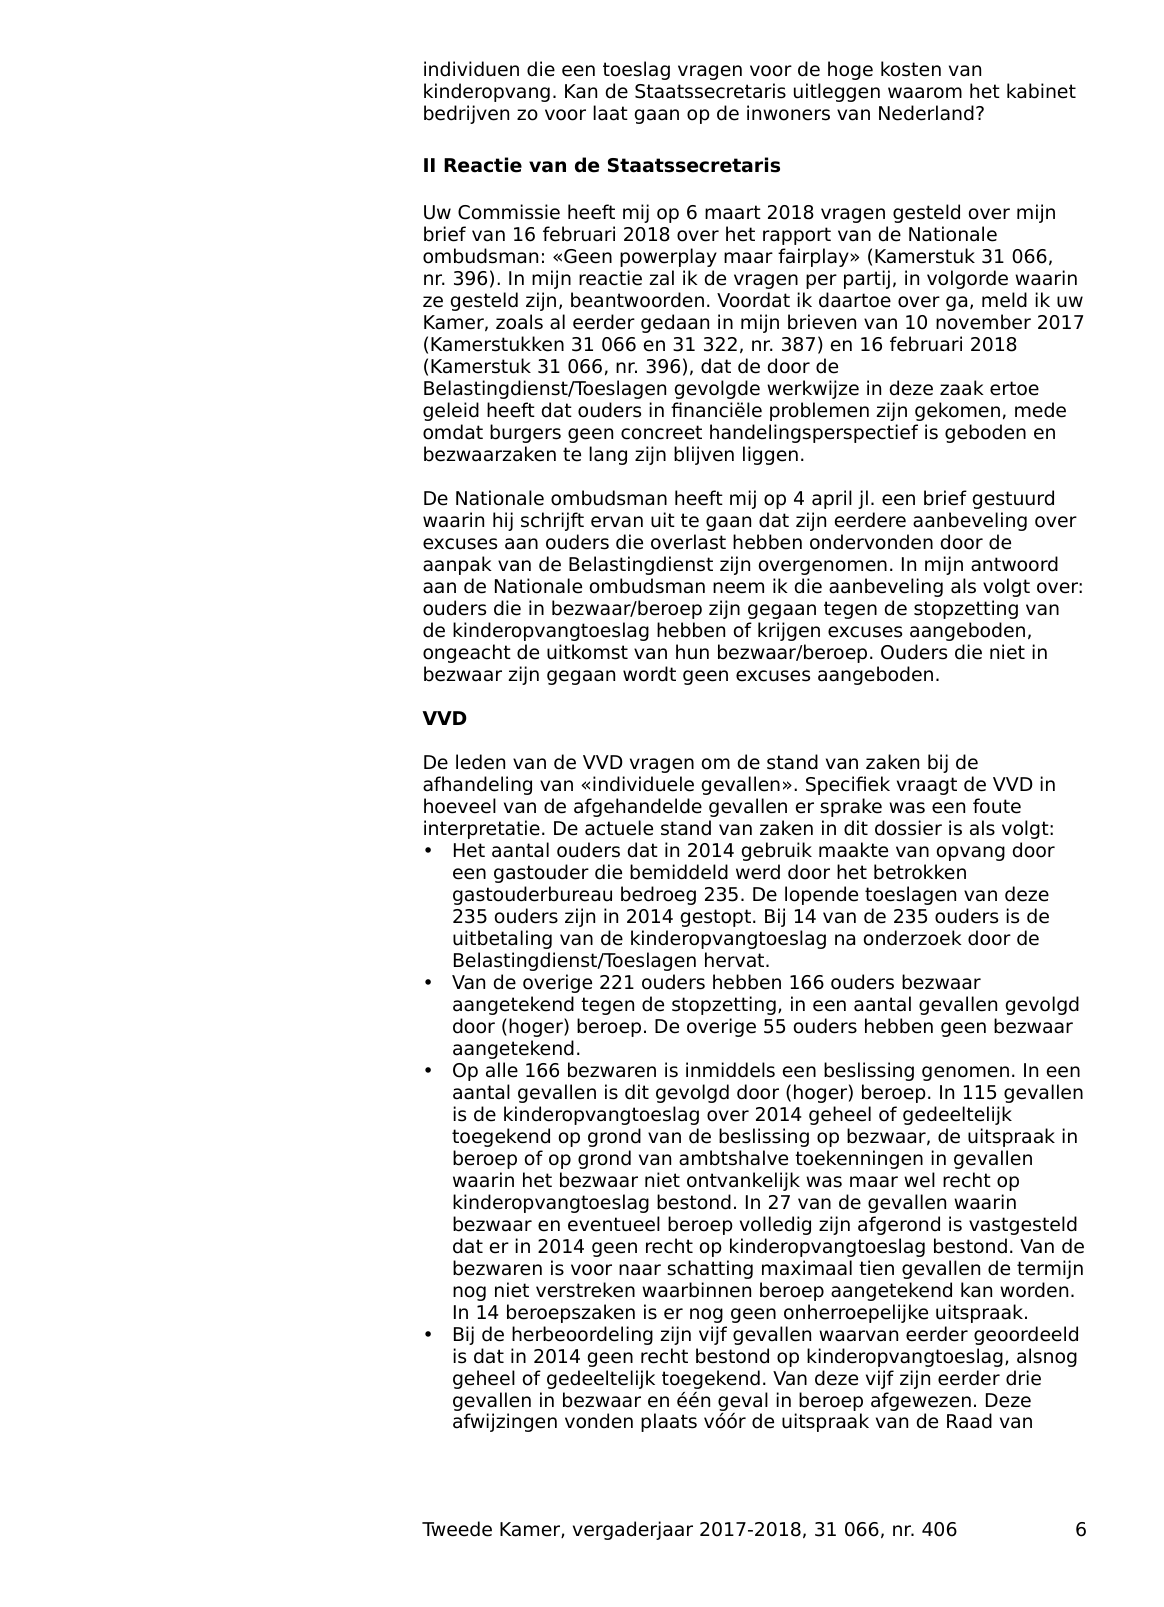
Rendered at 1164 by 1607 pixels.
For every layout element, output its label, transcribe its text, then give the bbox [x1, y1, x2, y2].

text • Op alle 166 bezwaren is inmiddels een beslissing genomen. In een aantal gevallen is dit gevolgd door (hoger) beroep. In 115 gevallen is de kinderopvangtoeslag over 2014 geheel of gedeeltelijk toegekend op grond van de beslissing op bezwaar, de uitspraak in beroep of op grond van ambtshalve toekenningen in gevallen waarin het bezwaar niet ontvankelijk was maar wel recht op kinderopvangtoeslag bestond. In 27 van de gevallen waarin bezwaar en eventueel beroep volledig zijn afgerond is vastgesteld dat er in 2014 geen recht op kinderopvangtoeslag bestond. Van de bezwaren is voor naar schatting maximaal tien gevallen de termijn nog niet verstreken waarbinnen beroep aangetekend kan worden. In 14 beroepszaken is er nog geen onherroepelijke uitspraak. [422, 1060, 1087, 1323]
subtitle II Reactie van de Staatssecretaris [422, 155, 1087, 177]
subtitle VVD [422, 708, 1087, 730]
text • Bij de herbeoordeling zijn vijf gevallen waarvan eerder geoordeeld is dat in 2014 geen recht bestond op kinderopvangtoeslag, alsnog geheel of gedeeltelijk toegekend. Van deze vijf zijn eerder drie gevallen in bezwaar en één geval in beroep afgewezen. Deze afwijzingen vonden plaats vóór de uitspraak van de Raad van [422, 1323, 1087, 1433]
text • Van de overige 221 ouders hebben 166 ouders bezwaar aangetekend tegen de stopzetting, in een aantal gevallen gevolgd door (hoger) beroep. De overige 55 ouders hebben geen bezwaar aangetekend. [422, 972, 1087, 1060]
text individuen die een toeslag vragen voor de hoge kosten van kinderopvang. Kan de Staatssecretaris uitleggen waarom het kabinet bedrijven zo voor laat gaan op de inwoners van Nederland? [422, 59, 1087, 125]
text Uw Commissie heeft mij op 6 maart 2018 vragen gesteld over mijn brief van 16 februari 2018 over het rapport van de Nationale ombudsman: «Geen powerplay maar fairplay» (Kamerstuk 31 066, nr. 396). In mijn reactie zal ik de vragen per partij, in volgorde waarin ze gesteld zijn, beantwoorden. Voordat ik daartoe over ga, meld ik uw Kamer, zoals al eerder gedaan in mijn brieven van 10 november 2017 (Kamerstukken 31 066 en 31 322, nr. 387) en 16 februari 2018 (Kamerstuk 31 066, nr. 396), dat de door de Belastingdienst/Toeslagen gevolgde werkwijze in deze zaak ertoe geleid heeft dat ouders in financiële problemen zijn gekomen, mede omdat burgers geen concreet handelingsperspectief is geboden en bezwaarzaken te lang zijn blijven liggen. [422, 202, 1087, 466]
text • Het aantal ouders dat in 2014 gebruik maakte van opvang door een gastouder die bemiddeld werd door het betrokken gastouderbureau bedroeg 235. De lopende toeslagen van deze 235 ouders zijn in 2014 gestopt. Bij 14 van de 235 ouders is de uitbetaling van de kinderopvangtoeslag na onderzoek door de Belastingdienst/Toeslagen hervat. [422, 840, 1087, 972]
text De Nationale ombudsman heeft mij op 4 april jl. een brief gestuurd waarin hij schrijft ervan uit te gaan dat zijn eerdere aanbeveling over excuses aan ouders die overlast hebben ondervonden door de aanpak van de Belastingdienst zijn overgenomen. In mijn antwoord aan de Nationale ombudsman neem ik die aanbeveling als volgt over: ouders die in bezwaar/beroep zijn gegaan tegen de stopzetting van de kinderopvangtoeslag hebben of krijgen excuses aangeboden, ongeacht de uitkomst van hun bezwaar/beroep. Ouders die niet in bezwaar zijn gegaan wordt geen excuses aangeboden. [422, 488, 1087, 686]
text De leden van de VVD vragen om de stand van zaken bij de afhandeling van «individuele gevallen». Specifiek vraagt de VVD in hoeveel van de afgehandelde gevallen er sprake was een foute interpretatie. De actuele stand van zaken in dit dossier is als volgt: [422, 752, 1087, 840]
